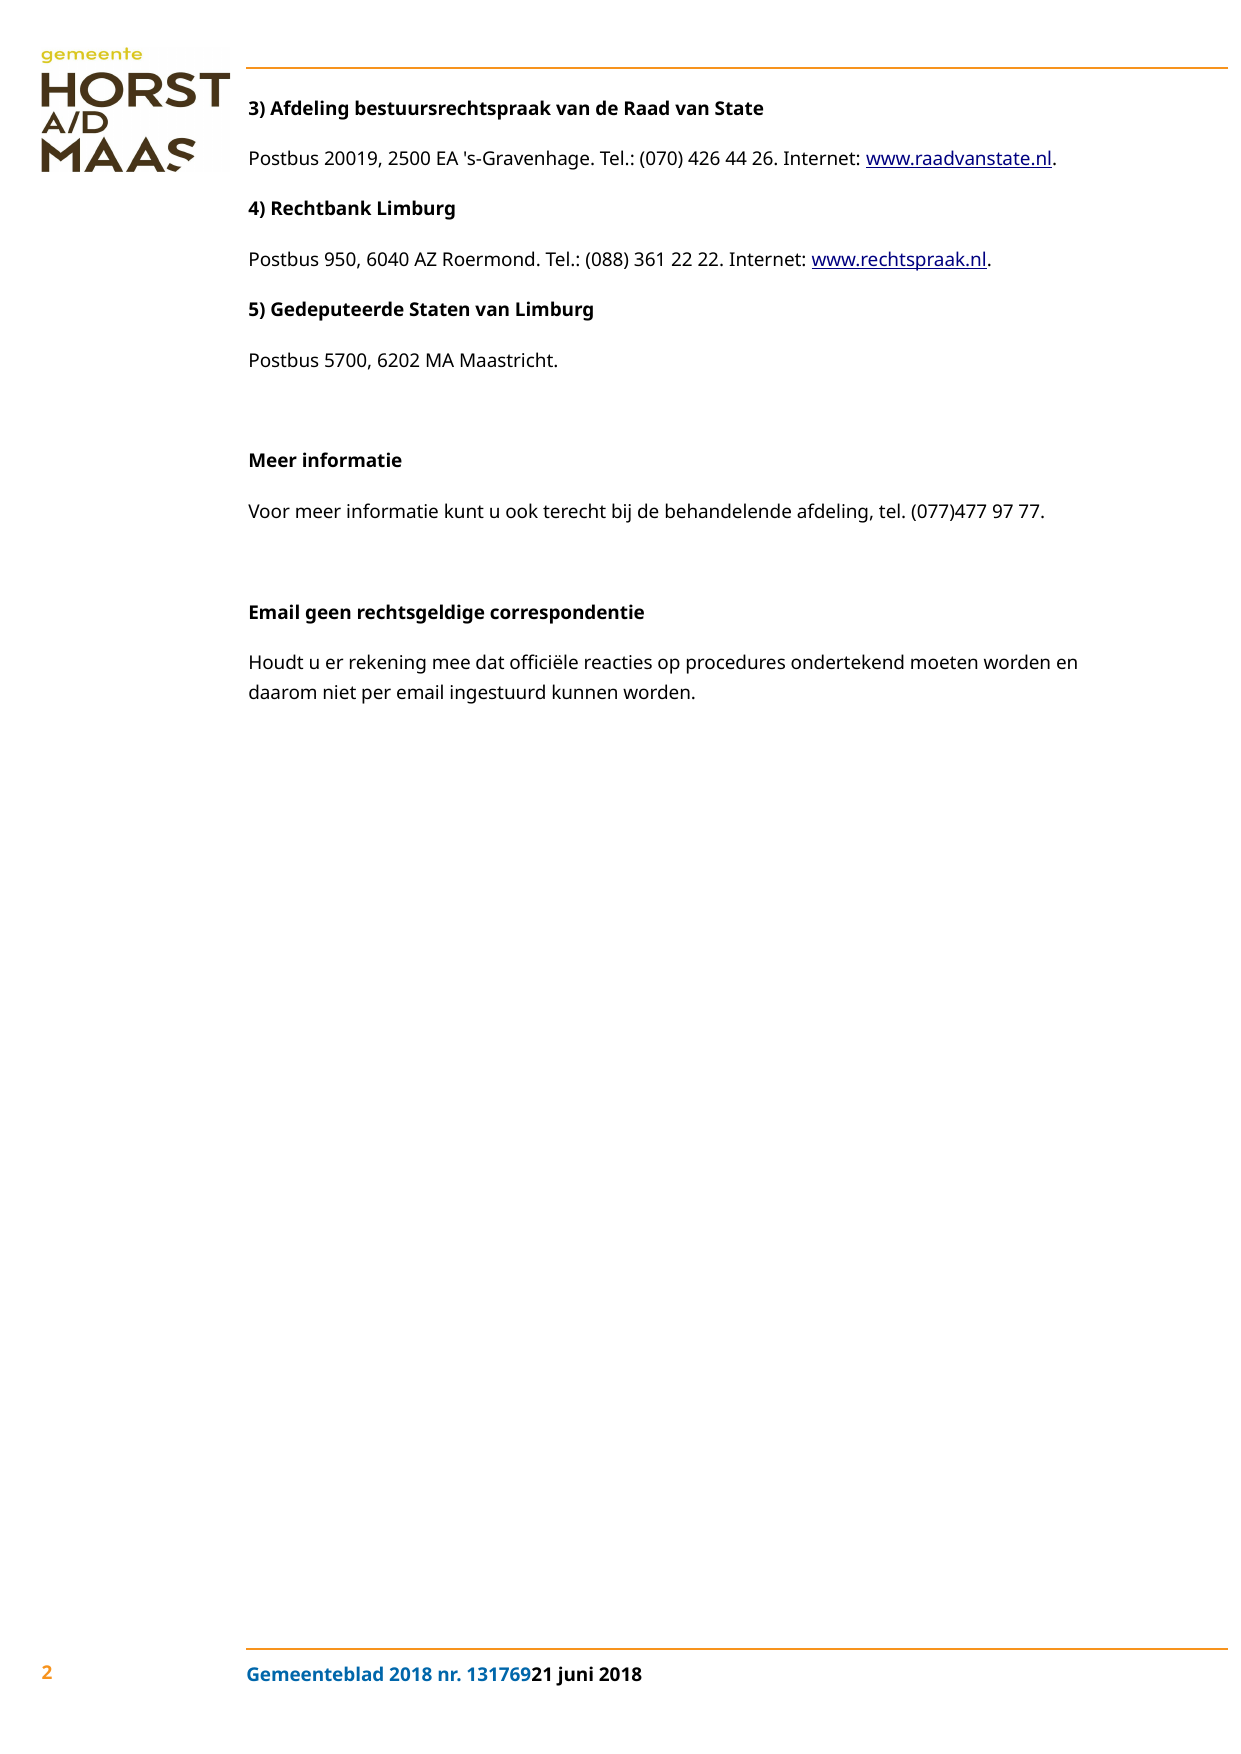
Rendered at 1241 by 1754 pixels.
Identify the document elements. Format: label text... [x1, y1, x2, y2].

picture [41, 47, 231, 172]
text 4) Rechtbank Limburg [248, 196, 1152, 221]
text 5) Gedeputeerde Staten van Limburg [248, 296, 1152, 322]
text Email geen rechtsgeldige correspondentie [248, 599, 1152, 625]
text Postbus 950, 6040 AZ Roermond. Tel.: (088) 361 22 22. Internet: www.rechtspraak.nl. [248, 246, 1152, 272]
text Postbus 5700, 6202 MA Maastricht. [248, 347, 1152, 373]
text Voor meer informatie kunt u ook terecht bij de behandelende afdeling, tel. (077)477 97 77. [248, 498, 1152, 524]
text Postbus 20019, 2500 EA 's-Gravenhage. Tel.: (070) 426 44 26. Internet: www.raadvanstate.nl. [248, 145, 1152, 171]
text 3) Afdeling bestuursrechtspraak van de Raad van State [248, 95, 1152, 121]
text Houdt u er rekening mee dat officiële reacties op procedures ondertekend moeten worden en daarom niet per email ingestuurd kunnen worden. [248, 649, 1152, 705]
text Meer informatie [248, 448, 1152, 473]
